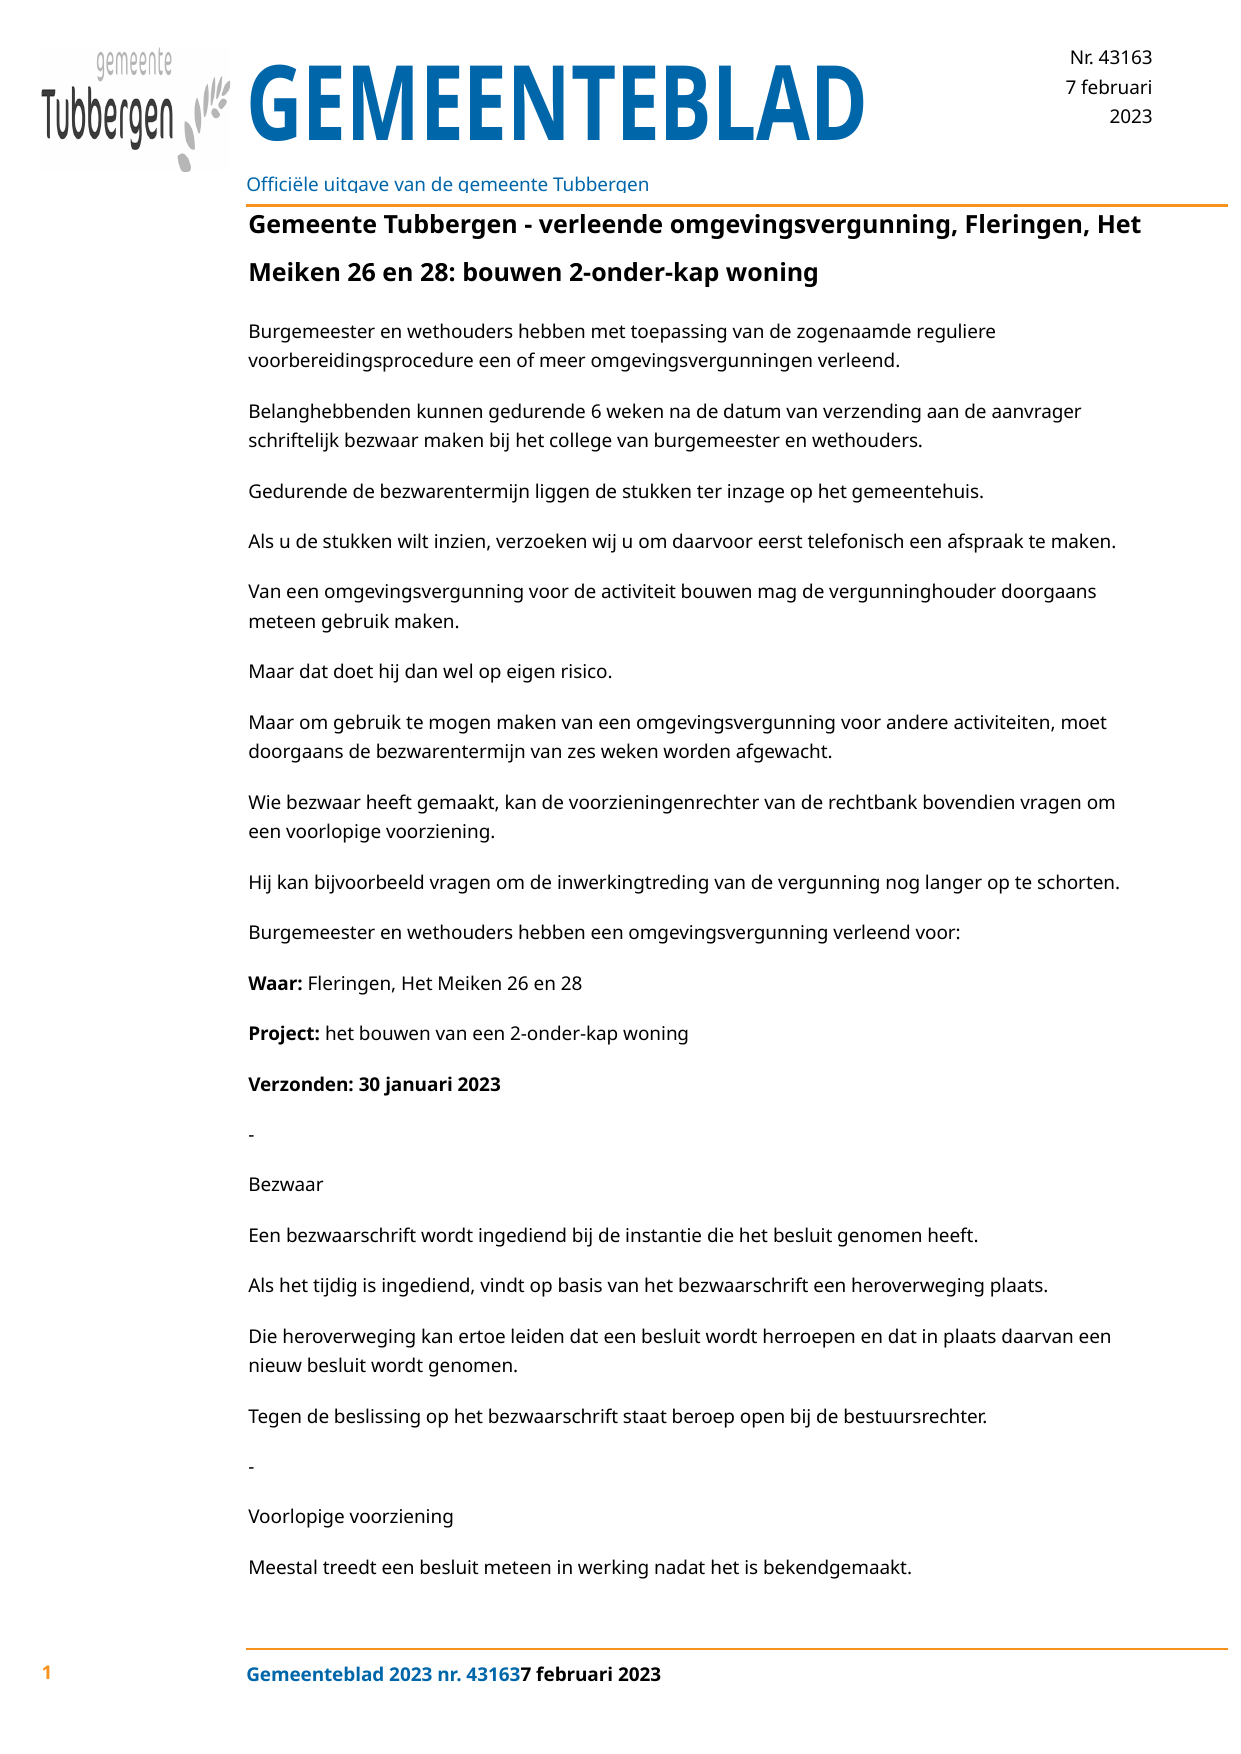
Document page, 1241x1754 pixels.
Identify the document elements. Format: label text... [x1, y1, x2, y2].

text Tegen de beslissing op het bezwaarschrift staat beroep open bij de bestuursrechter. [248, 1403, 1152, 1429]
text Wie bezwaar heeft gemaakt, kan de voorzieningenrechter van de rechtbank bovendien vragen om een voorlopige voorziening. [248, 789, 1152, 844]
text - [248, 1121, 1152, 1147]
text Hij kan bijvoorbeeld vragen om de inwerkingtreding van de vergunning nog langer op te schorten. [248, 869, 1152, 895]
text Waar: Fleringen, Het Meiken 26 en 28 [248, 970, 1152, 996]
text Bezwaar [248, 1172, 1152, 1197]
text Verzonden: 30 januari 2023 [248, 1071, 1152, 1097]
text Gedurende de bezwarentermijn liggen de stukken ter inzage op het gemeentehuis. [248, 478, 1152, 504]
text - [248, 1453, 1152, 1479]
text Een bezwaarschrift wordt ingediend bij de instantie die het besluit genomen heeft. [248, 1222, 1152, 1248]
text Burgemeester en wethouders hebben een omgevingsvergunning verleend voor: [248, 919, 1152, 945]
text Maar dat doet hij dan wel op eigen risico. [248, 659, 1152, 684]
text Burgemeester en wethouders hebben met toepassing van de zogenaamde reguliere voorbereidingsprocedure een of meer omgevingsvergunningen verleend. [248, 318, 1152, 373]
text Meestal treedt een besluit meteen in werking nadat het is bekendgemaakt. [248, 1554, 1152, 1580]
text Belanghebbenden kunnen gedurende 6 weken na de datum van verzending aan de aanvrager schriftelijk bezwaar maken bij het college van burgemeester en wethouders. [248, 398, 1152, 453]
text Maar om gebruik te mogen maken van een omgevingsvergunning voor andere activiteiten, moet doorgaans de bezwarentermijn van zes weken worden afgewacht. [248, 709, 1152, 764]
text Die heroverweging kan ertoe leiden dat een besluit wordt herroepen en dat in plaats daarvan een nieuw besluit wordt genomen. [248, 1323, 1152, 1378]
text Als u de stukken wilt inzien, verzoeken wij u om daarvoor eerst telefonisch een afspraak te maken. [248, 528, 1152, 554]
picture [41, 47, 231, 172]
text Als het tijdig is ingediend, vindt op basis van het bezwaarschrift een heroverweging plaats. [248, 1272, 1152, 1298]
text Voorlopige voorziening [248, 1504, 1152, 1529]
text Van een omgevingsvergunning voor de activiteit bouwen mag de vergunninghouder doorgaans meteen gebruik maken. [248, 579, 1152, 634]
text Project: het bouwen van een 2-onder-kap woning [248, 1020, 1152, 1046]
text Gemeente Tubbergen - verleende omgevingsvergunning, Fleringen, Het Meiken 26 en 28: bouwen 2-onder-kap woning [248, 207, 1152, 288]
